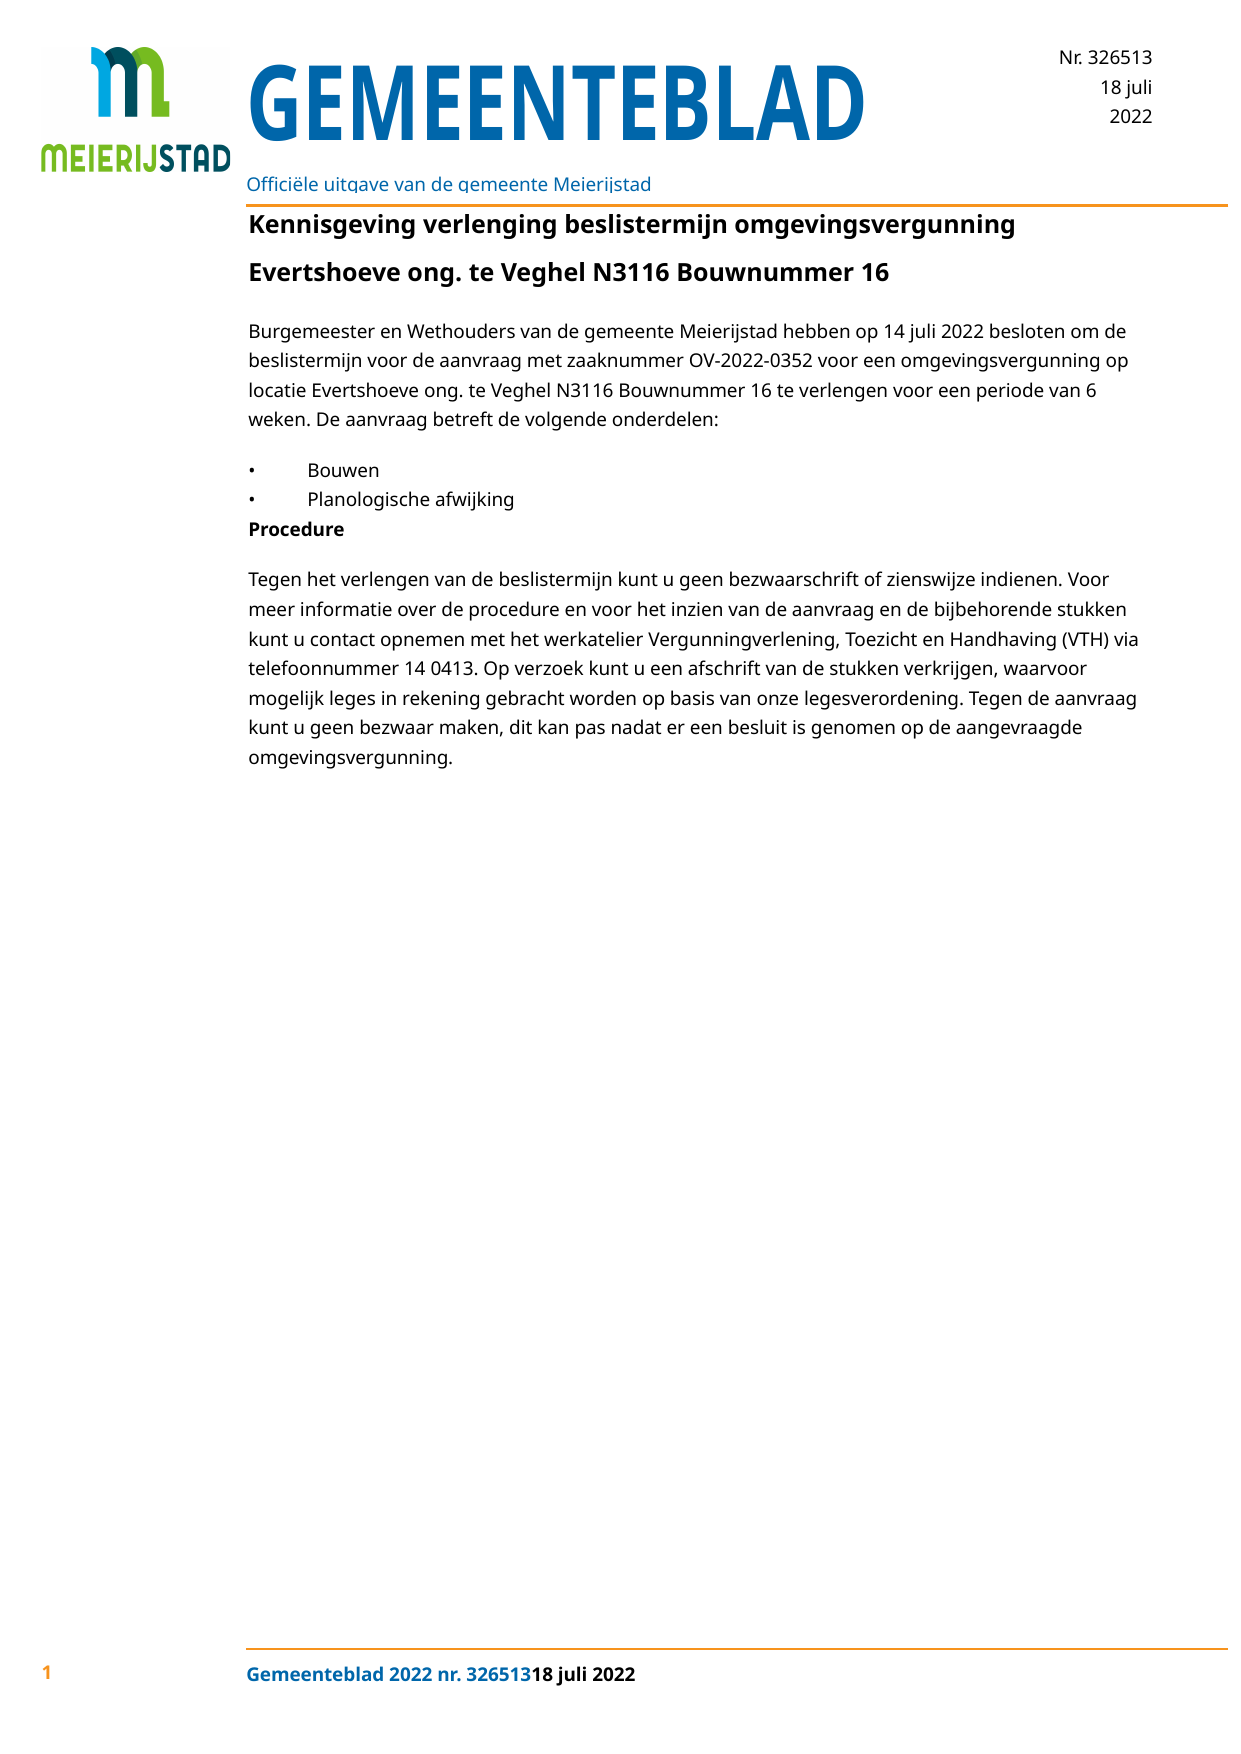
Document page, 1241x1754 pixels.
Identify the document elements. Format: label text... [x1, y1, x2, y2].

text Kennisgeving verlenging beslistermijn omgevingsvergunning Evertshoeve ong. te Veghel N3116 Bouwnummer 16 [248, 207, 1152, 288]
text Burgemeester en Wethouders van de gemeente Meierijstad hebben op 14 juli 2022 besloten om de beslistermijn voor de aanvraag met zaaknummer OV-2022-0352 voor een omgevingsvergunning op locatie Evertshoeve ong. te Veghel N3116 Bouwnummer 16 te verlengen voor een periode van 6 weken. De aanvraag betreft de volgende onderdelen: [248, 318, 1152, 432]
list Bouwen [248, 457, 1152, 483]
picture [41, 47, 231, 172]
text Tegen het verlengen van de beslistermijn kunt u geen bezwaarschrift of zienswijze indienen. Voor meer informatie over de procedure en voor het inzien van de aanvraag en de bijbehorende stukken kunt u contact opnemen met het werkatelier Vergunningverlening, Toezicht en Handhaving (VTH) via telefoonnummer 14 0413. Op verzoek kunt u een afschrift van de stukken verkrijgen, waarvoor mogelijk leges in rekening gebracht worden op basis van onze legesverordening. Tegen de aanvraag kunt u geen bezwaar maken, dit kan pas nadat er een besluit is genomen op de aangevraagde omgevingsvergunning. [248, 567, 1152, 770]
text Procedure [248, 516, 1152, 542]
list Planologische afwijking [248, 487, 1152, 512]
